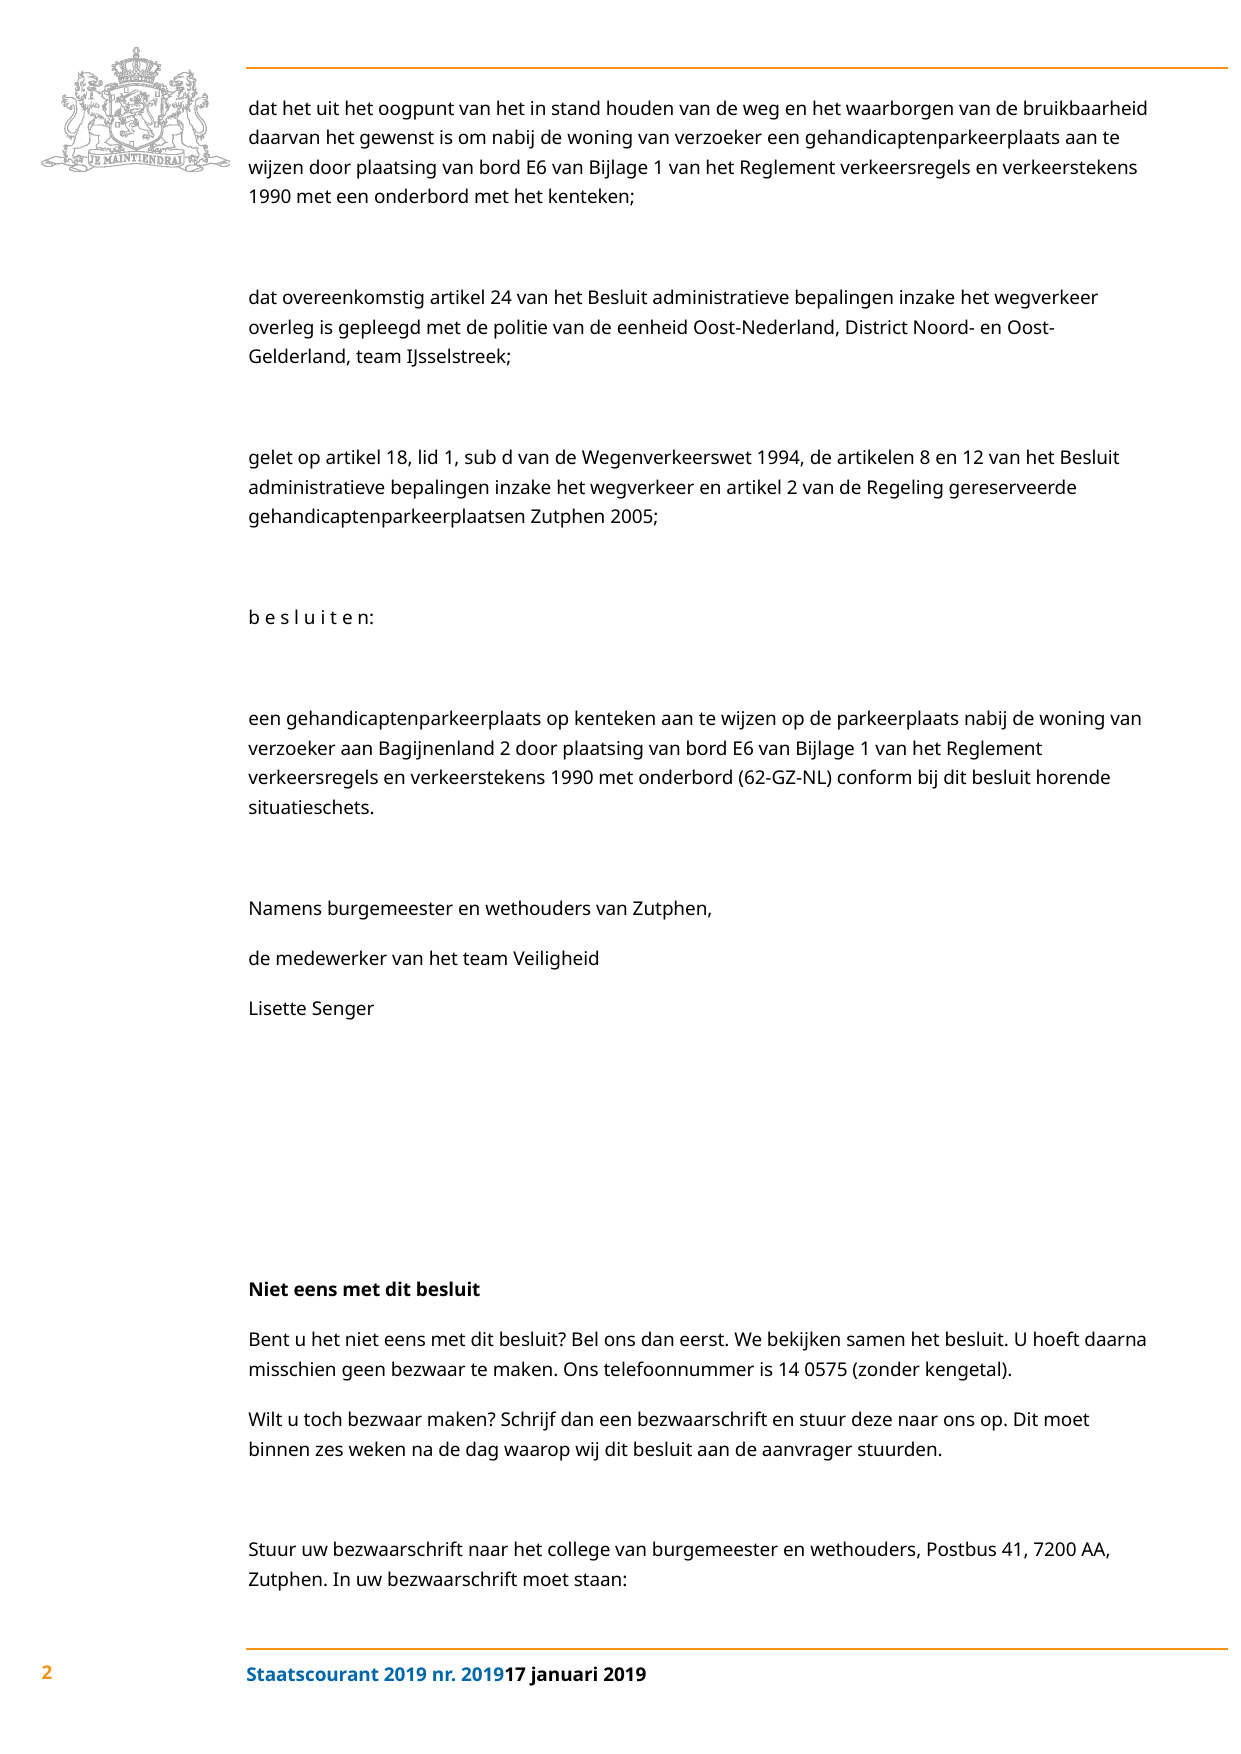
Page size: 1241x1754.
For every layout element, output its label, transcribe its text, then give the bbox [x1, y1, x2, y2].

text dat het uit het oogpunt van het in stand houden van de weg en het waarborgen van de bruikbaarheid daarvan het gewenst is om nabij de woning van verzoeker een gehandicaptenparkeerplaats aan te wijzen door plaatsing van bord E6 van Bijlage 1 van het Reglement verkeersregels en verkeerstekens 1990 met een onderbord met het kenteken; [248, 95, 1152, 209]
text Wilt u toch bezwaar maken? Schrijf dan een bezwaarschrift en stuur deze naar ons op. Dit moet binnen zes weken na de dag waarop wij dit besluit aan de aanvrager stuurden. [248, 1406, 1152, 1462]
text Lisette Senger [248, 996, 1152, 1021]
text Bent u het niet eens met dit besluit? Bel ons dan eerst. We bekijken samen het besluit. U hoeft daarna misschien geen bezwaar te maken. Ons telefoonnummer is 14 0575 (zonder kengetal). [248, 1326, 1152, 1382]
text Niet eens met dit besluit [248, 1276, 1152, 1302]
text de medewerker van het team Veiligheid [248, 945, 1152, 971]
picture [41, 47, 231, 172]
text dat overeenkomstig artikel 24 van het Besluit administratieve bepalingen inzake het wegverkeer overleg is gepleegd met de politie van de eenheid Oost-Nederland, District Noord- en Oost-Gelderland, team IJsselstreek; [248, 284, 1152, 369]
text b e s l u i t e n: [248, 604, 1152, 630]
text Stuur uw bezwaarschrift naar het college van burgemeester en wethouders, Postbus 41, 7200 AA, Zutphen. In uw bezwaarschrift moet staan: [248, 1537, 1152, 1592]
text een gehandicaptenparkeerplaats op kenteken aan te wijzen op de parkeerplaats nabij de woning van verzoeker aan Bagijnenland 2 door plaatsing van bord E6 van Bijlage 1 van het Reglement verkeersregels en verkeerstekens 1990 met onderbord (62-GZ-NL) conform bij dit besluit horende situatieschets. [248, 705, 1152, 820]
text Namens burgemeester en wethouders van Zutphen, [248, 895, 1152, 921]
text gelet op artikel 18, lid 1, sub d van de Wegenverkeerswet 1994, de artikelen 8 en 12 van het Besluit administratieve bepalingen inzake het wegverkeer en artikel 2 van de Regeling gereserveerde gehandicaptenparkeerplaatsen Zutphen 2005; [248, 444, 1152, 529]
